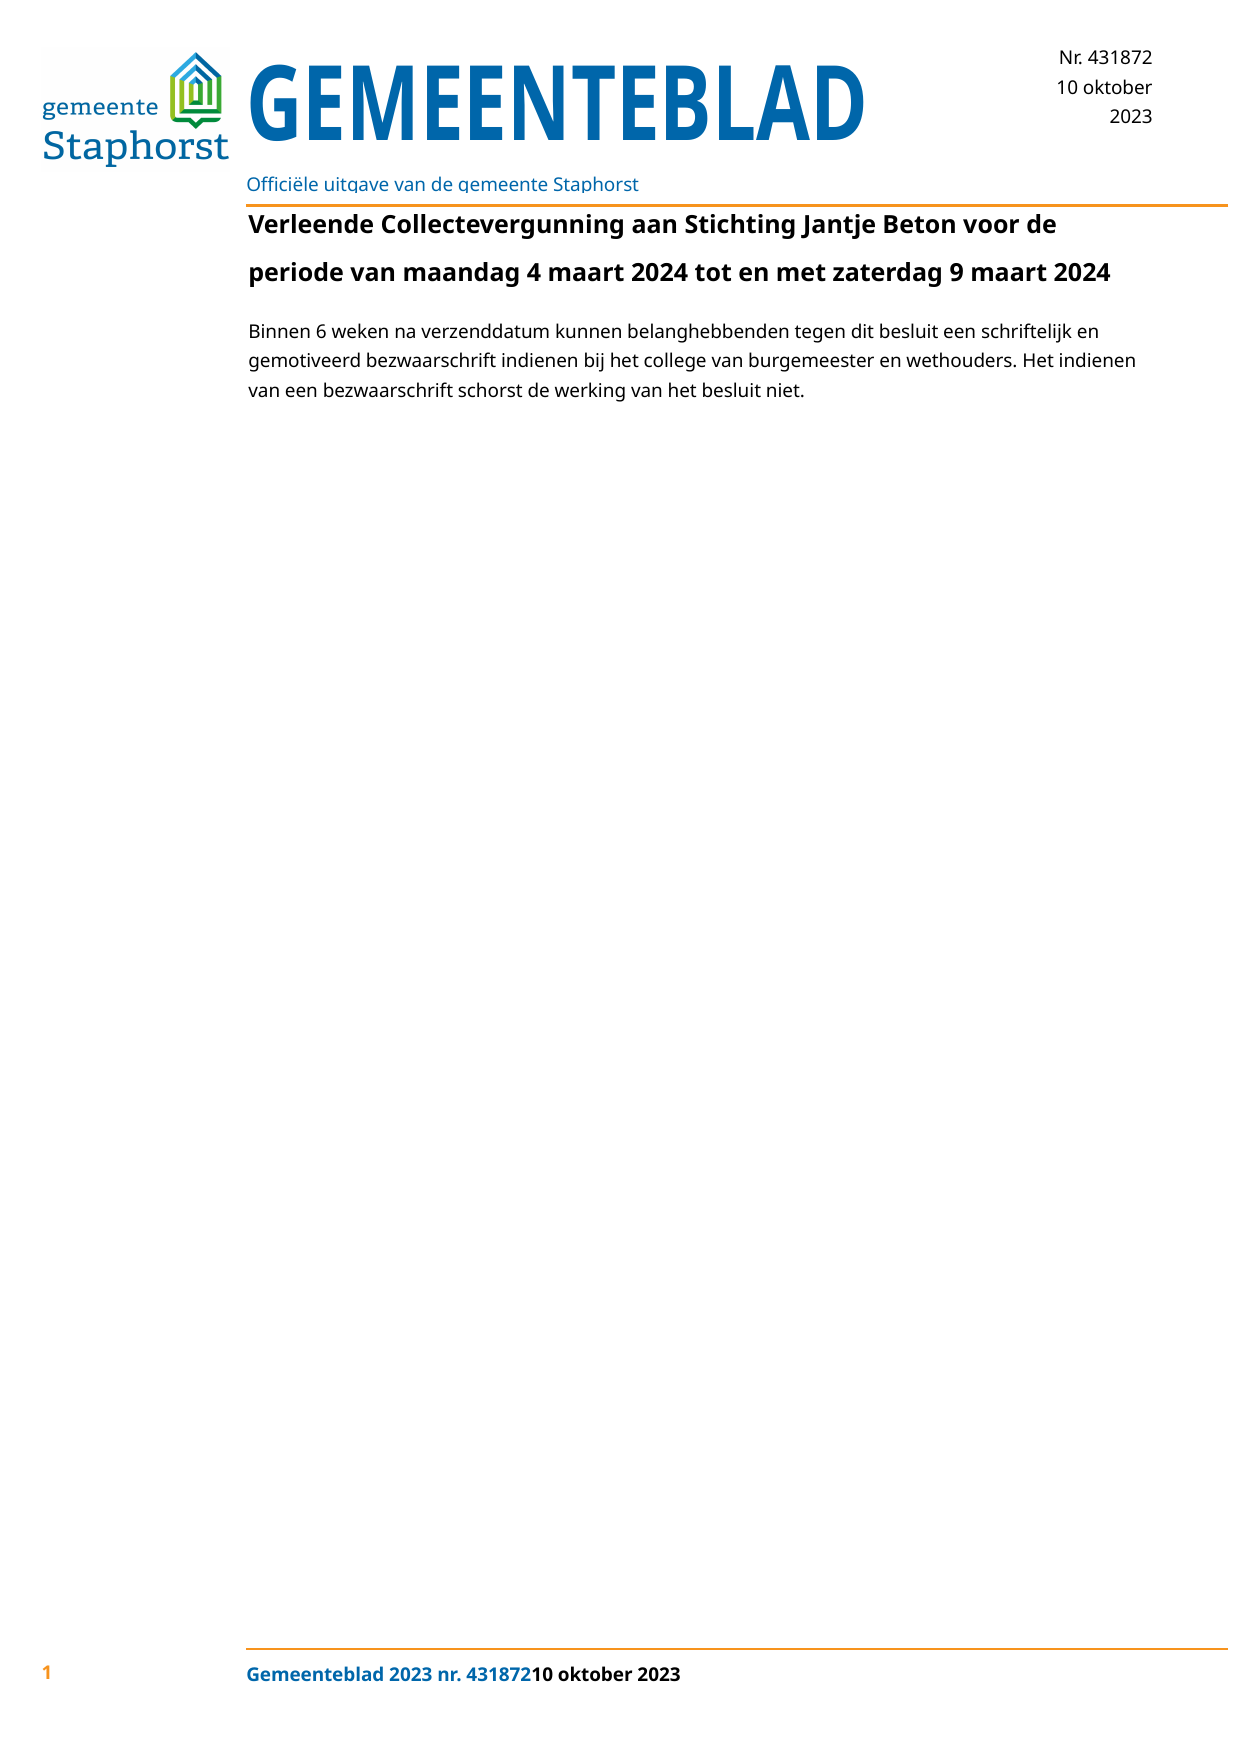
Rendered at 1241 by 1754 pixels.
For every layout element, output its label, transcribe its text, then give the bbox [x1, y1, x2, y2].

text Verleende Collectevergunning aan Stichting Jantje Beton voor de periode van maandag 4 maart 2024 tot en met zaterdag 9 maart 2024 [248, 207, 1152, 288]
text Binnen 6 weken na verzenddatum kunnen belanghebbenden tegen dit besluit een schriftelijk en gemotiveerd bezwaarschrift indienen bij het college van burgemeester en wethouders. Het indienen van een bezwaarschrift schorst de werking van het besluit niet. [248, 318, 1152, 403]
picture [41, 47, 231, 172]
